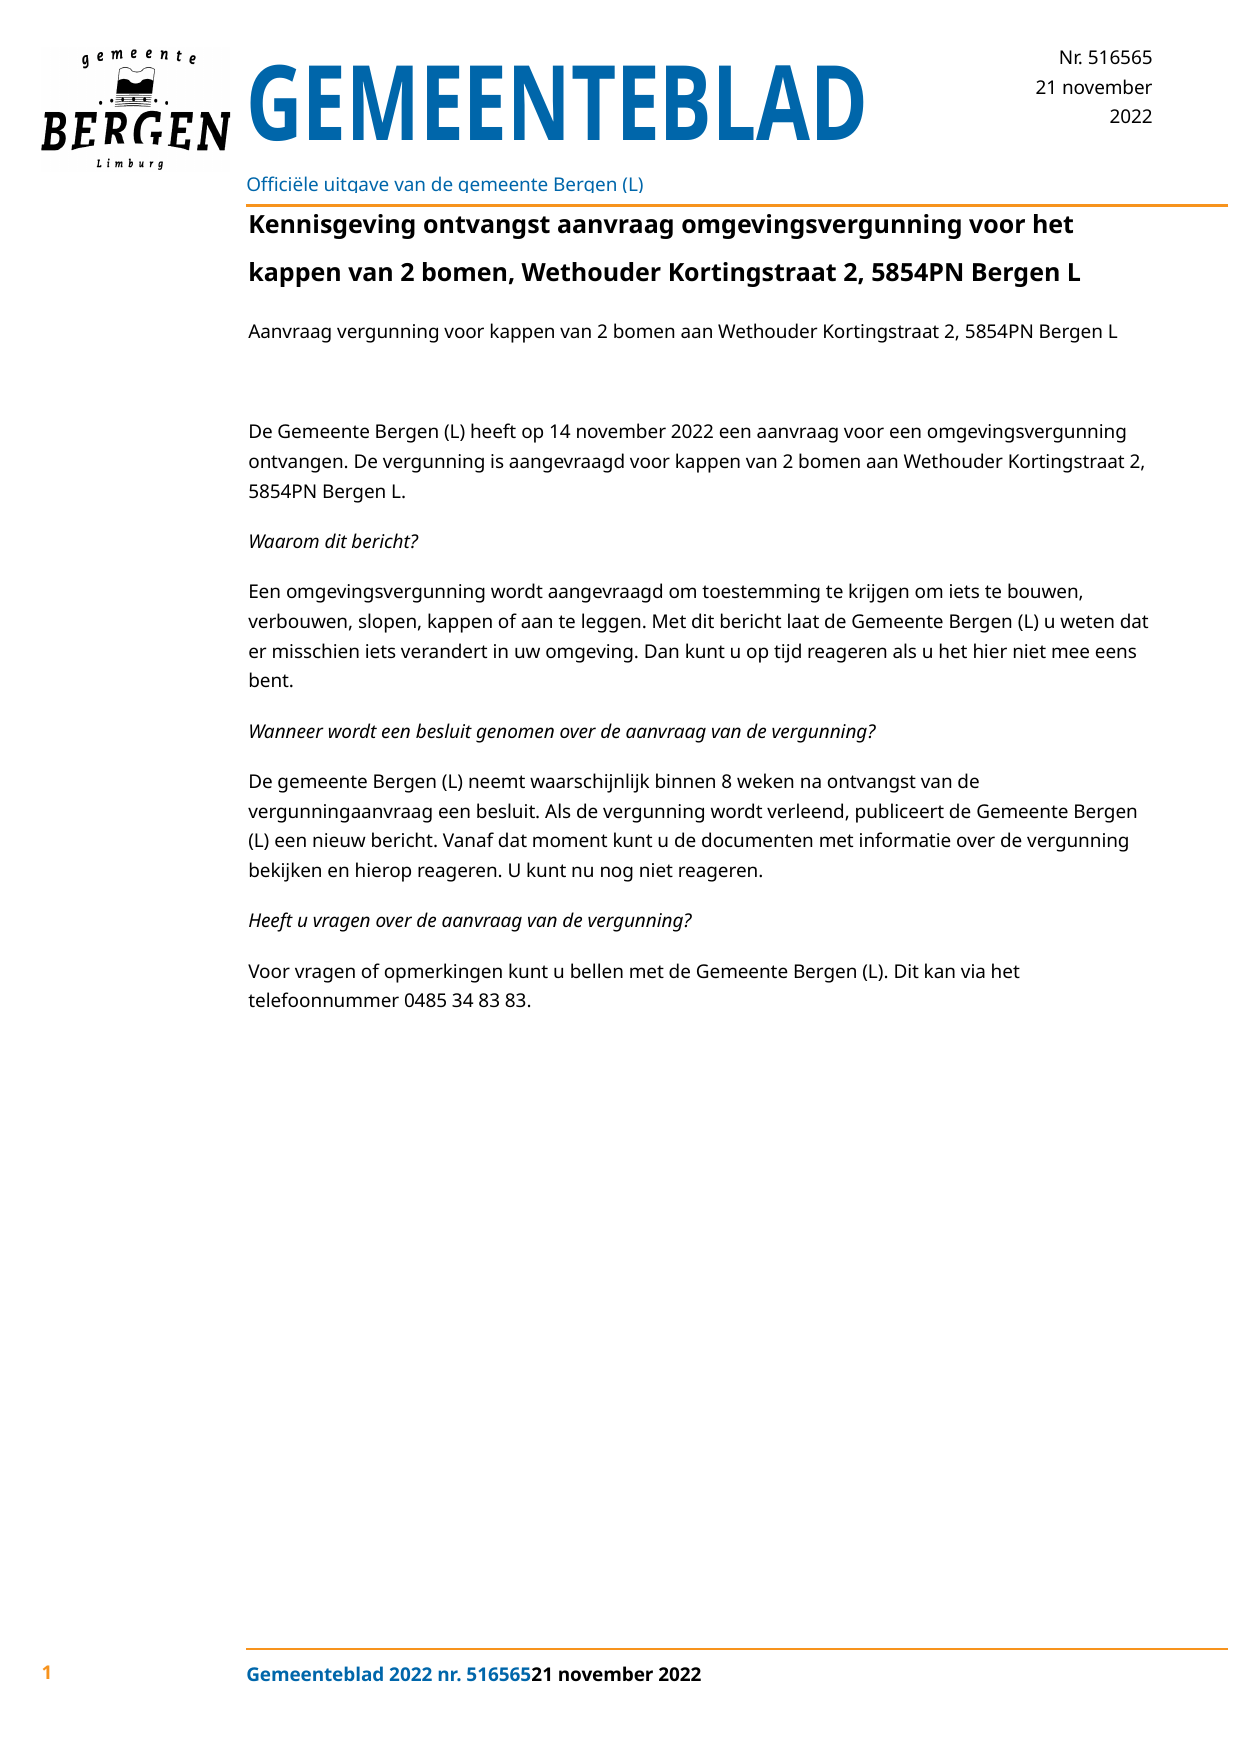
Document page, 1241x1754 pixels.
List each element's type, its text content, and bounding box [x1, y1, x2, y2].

text Kennisgeving ontvangst aanvraag omgevingsvergunning voor het kappen van 2 bomen, Wethouder Kortingstraat 2, 5854PN Bergen L [248, 207, 1152, 288]
text Aanvraag vergunning voor kappen van 2 bomen aan Wethouder Kortingstraat 2, 5854PN Bergen L [248, 318, 1152, 344]
picture [41, 47, 231, 172]
text De Gemeente Bergen (L) heeft op 14 november 2022 een aanvraag voor een omgevingsvergunning ontvangen. De vergunning is aangevraagd voor kappen van 2 bomen aan Wethouder Kortingstraat 2, 5854PN Bergen L. [248, 419, 1152, 504]
text Een omgevingsvergunning wordt aangevraagd om toestemming te krijgen om iets te bouwen, verbouwen, slopen, kappen of aan te leggen. Met dit bericht laat de Gemeente Bergen (L) u weten dat er misschien iets verandert in uw omgeving. Dan kunt u op tijd reageren als u het hier niet mee eens bent. [248, 579, 1152, 693]
text De gemeente Bergen (L) neemt waarschijnlijk binnen 8 weken na ontvangst van de vergunningaanvraag een besluit. Als de vergunning wordt verleend, publiceert de Gemeente Bergen (L) een nieuw bericht. Vanaf dat moment kunt u de documenten met informatie over de vergunning bekijken en hierop reageren. U kunt nu nog niet reageren. [248, 768, 1152, 883]
text Wanneer wordt een besluit genomen over de aanvraag van de vergunning? [248, 718, 1152, 744]
text Waarom dit bericht? [248, 528, 1152, 554]
text Heeft u vragen over de aanvraag van de vergunning? [248, 907, 1152, 933]
text Voor vragen of opmerkingen kunt u bellen met de Gemeente Bergen (L). Dit kan via het telefoonnummer 0485 34 83 83. [248, 958, 1152, 1013]
